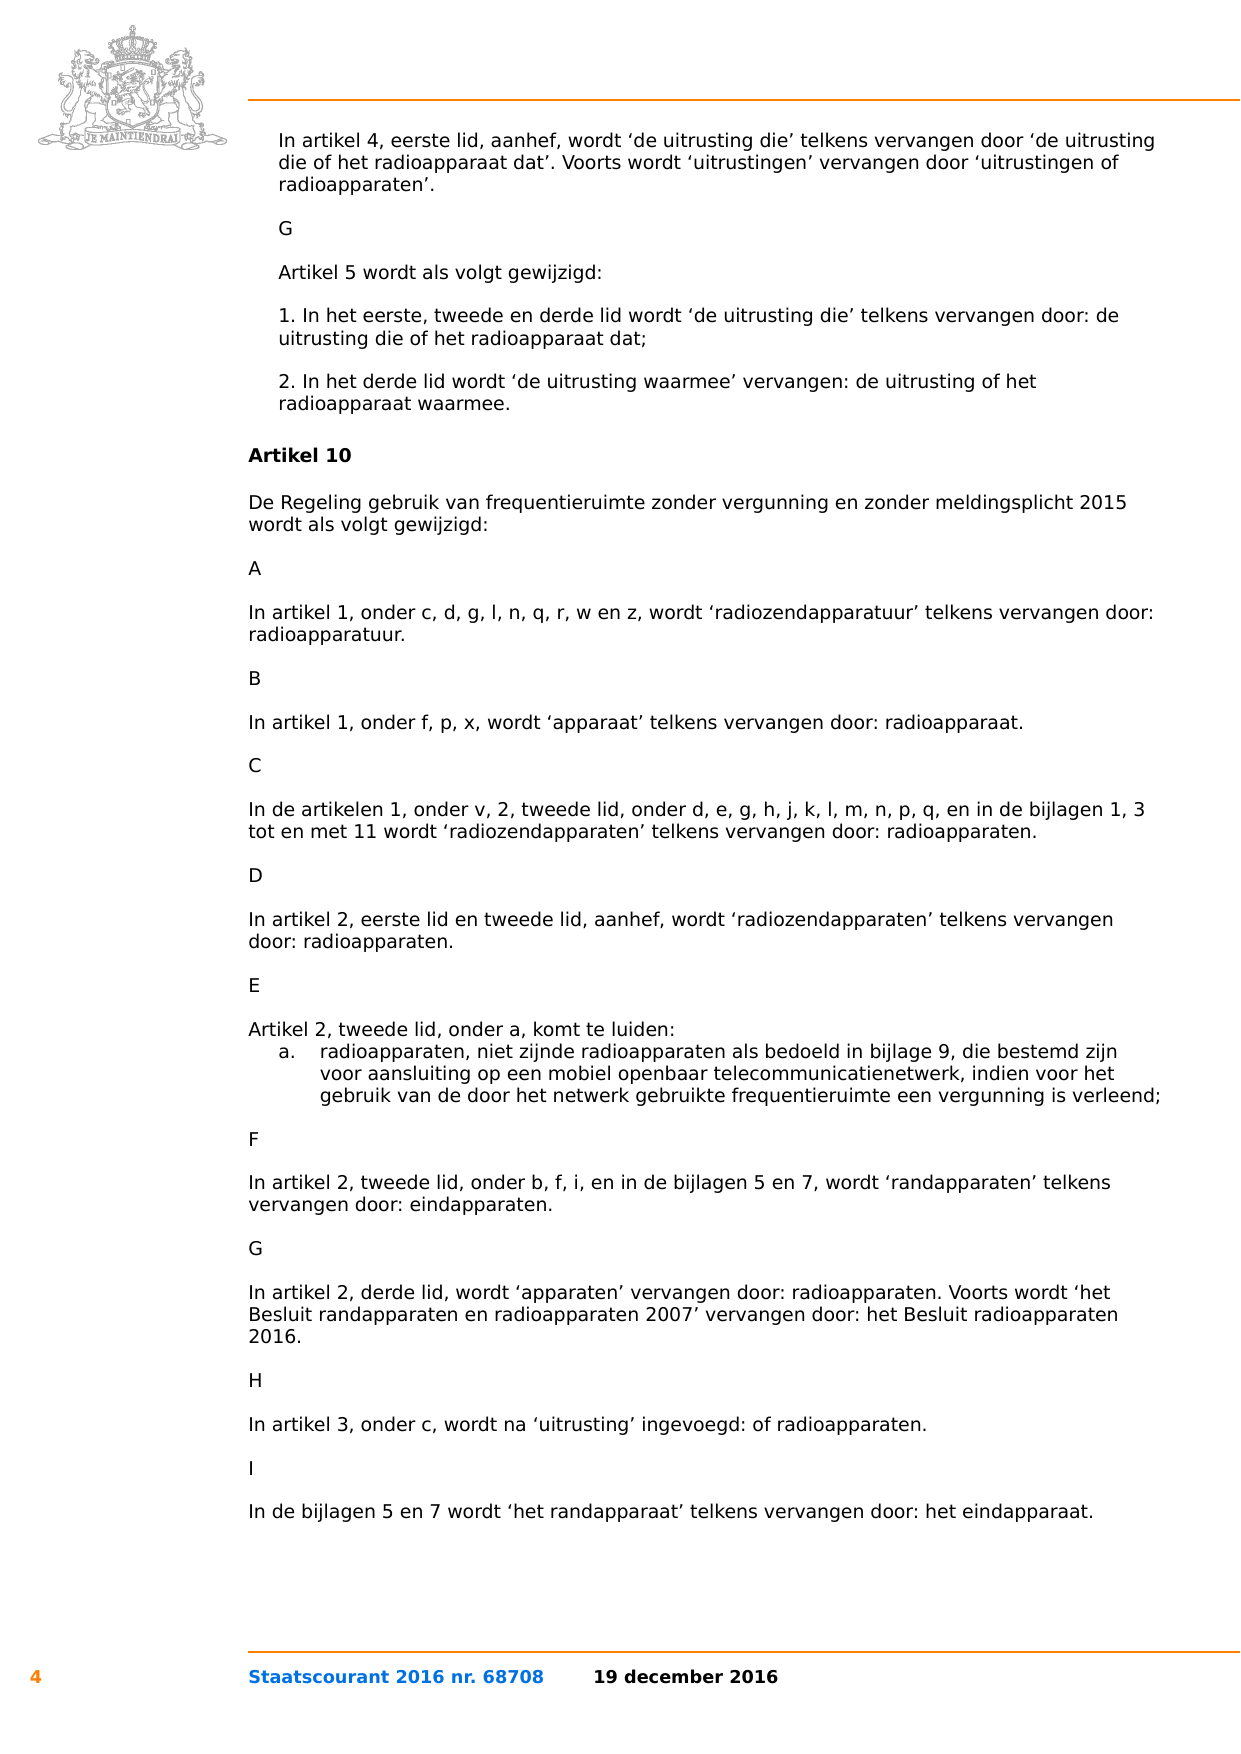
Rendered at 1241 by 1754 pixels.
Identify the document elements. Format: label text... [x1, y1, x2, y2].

text In artikel 2, derde lid, wordt ‘apparaten’ vervangen door: radioapparaten. Voorts wordt ‘het Besluit randapparaten en radioapparaten 2007’ vervangen door: het Besluit radioapparaten 2016. [248, 1282, 1163, 1348]
text G [248, 1238, 1163, 1260]
text In artikel 4, eerste lid, aanhef, wordt ‘de uitrusting die’ telkens vervangen door ‘de uitrusting die of het radioapparaat dat’. Voorts wordt ‘uitrustingen’ vervangen door ‘uitrustingen of radioapparaten’. [278, 130, 1163, 196]
subtitle Artikel 10 [248, 445, 1163, 467]
text In artikel 2, eerste lid en tweede lid, aanhef, wordt ‘radiozendapparaten’ telkens vervangen door: radioapparaten. [248, 909, 1163, 953]
text a. radioapparaten, niet zijnde radioapparaten als bedoeld in bijlage 9, die bestemd zijn voor aansluiting op een mobiel openbaar telecommunicatienetwerk, indien voor het gebruik van de door het netwerk gebruikte frequentieruimte een vergunning is verleend; [278, 1041, 1163, 1107]
text In de artikelen 1, onder v, 2, tweede lid, onder d, e, g, h, j, k, l, m, n, p, q, en in de bijlagen 1, 3 tot en met 11 wordt ‘radiozendapparaten’ telkens vervangen door: radioapparaten. [248, 799, 1163, 843]
text Artikel 2, tweede lid, onder a, komt te luiden: [248, 1019, 1163, 1041]
text I [248, 1457, 1163, 1479]
text Artikel 5 wordt als volgt gewijzigd: [278, 262, 1163, 283]
text H [248, 1370, 1163, 1392]
text In artikel 2, tweede lid, onder b, f, i, en in de bijlagen 5 en 7, wordt ‘randapparaten’ telkens vervangen door: eindapparaten. [248, 1172, 1163, 1216]
text A [248, 558, 1163, 580]
text E [248, 975, 1163, 997]
text D [248, 865, 1163, 887]
text In artikel 1, onder f, p, x, wordt ‘apparaat’ telkens vervangen door: radioapparaat. [248, 712, 1163, 733]
text B [248, 668, 1163, 690]
text In artikel 3, onder c, wordt na ‘uitrusting’ ingevoegd: of radioapparaten. [248, 1414, 1163, 1436]
text C [248, 755, 1163, 777]
text 2. In het derde lid wordt ‘de uitrusting waarmee’ vervangen: de uitrusting of het radioapparaat waarmee. [278, 371, 1163, 415]
picture [38, 25, 227, 150]
text In de bijlagen 5 en 7 wordt ‘het randapparaat’ telkens vervangen door: het eindapparaat. [248, 1501, 1163, 1523]
text F [248, 1128, 1163, 1150]
text In artikel 1, onder c, d, g, l, n, q, r, w en z, wordt ‘radiozendapparatuur’ telkens vervangen door: radioapparatuur. [248, 602, 1163, 646]
text 1. In het eerste, tweede en derde lid wordt ‘de uitrusting die’ telkens vervangen door: de uitrusting die of het radioapparaat dat; [278, 305, 1163, 349]
text G [278, 218, 1163, 240]
text De Regeling gebruik van frequentieruimte zonder vergunning en zonder meldingsplicht 2015 wordt als volgt gewijzigd: [248, 492, 1163, 536]
